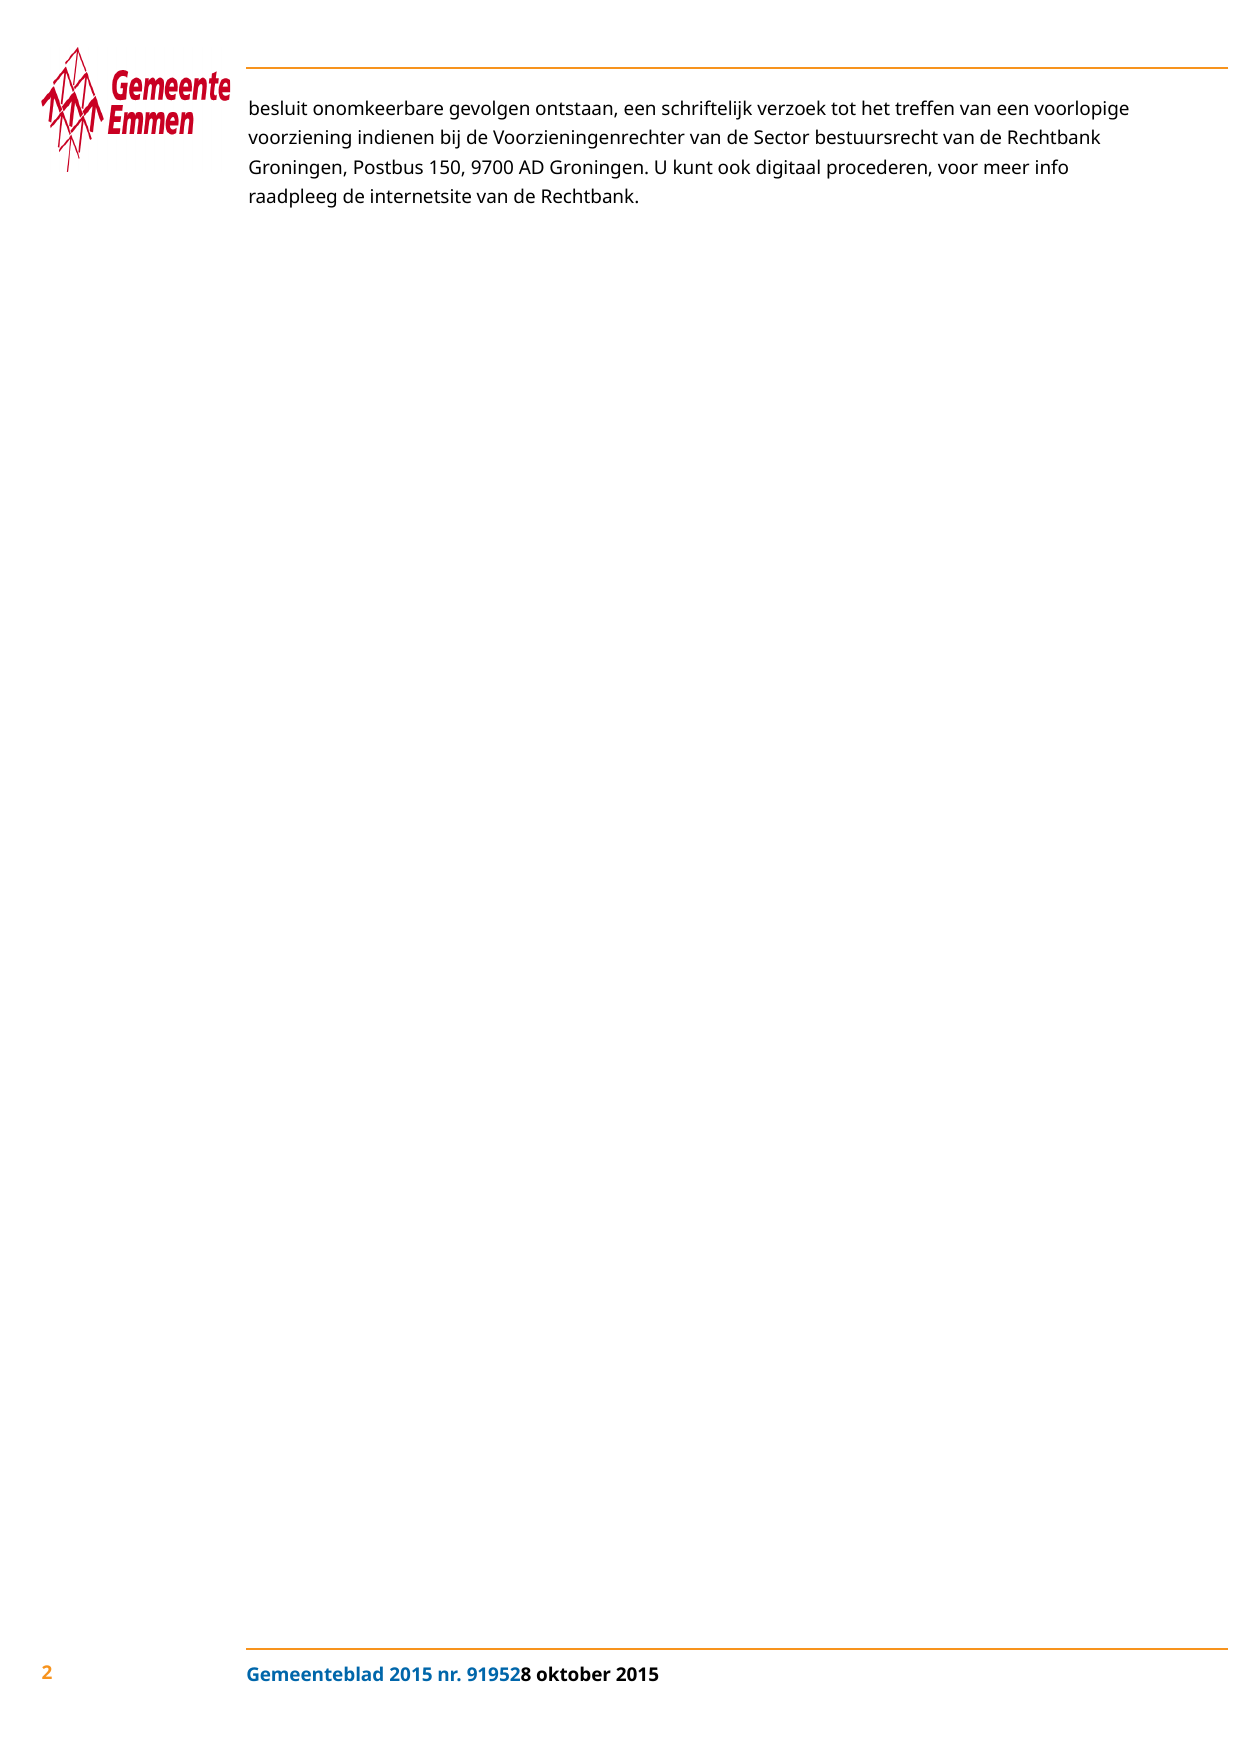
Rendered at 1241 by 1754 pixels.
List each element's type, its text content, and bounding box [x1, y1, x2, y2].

picture [41, 47, 231, 172]
text besluit onomkeerbare gevolgen ontstaan, een schriftelijk verzoek tot het treffen van een voorlopige voorziening indienen bij de Voorzieningenrechter van de Sector bestuursrecht van de Rechtbank Groningen, Postbus 150, 9700 AD Groningen. U kunt ook digitaal procederen, voor meer info raadpleeg de internetsite van de Rechtbank. [248, 95, 1152, 209]
